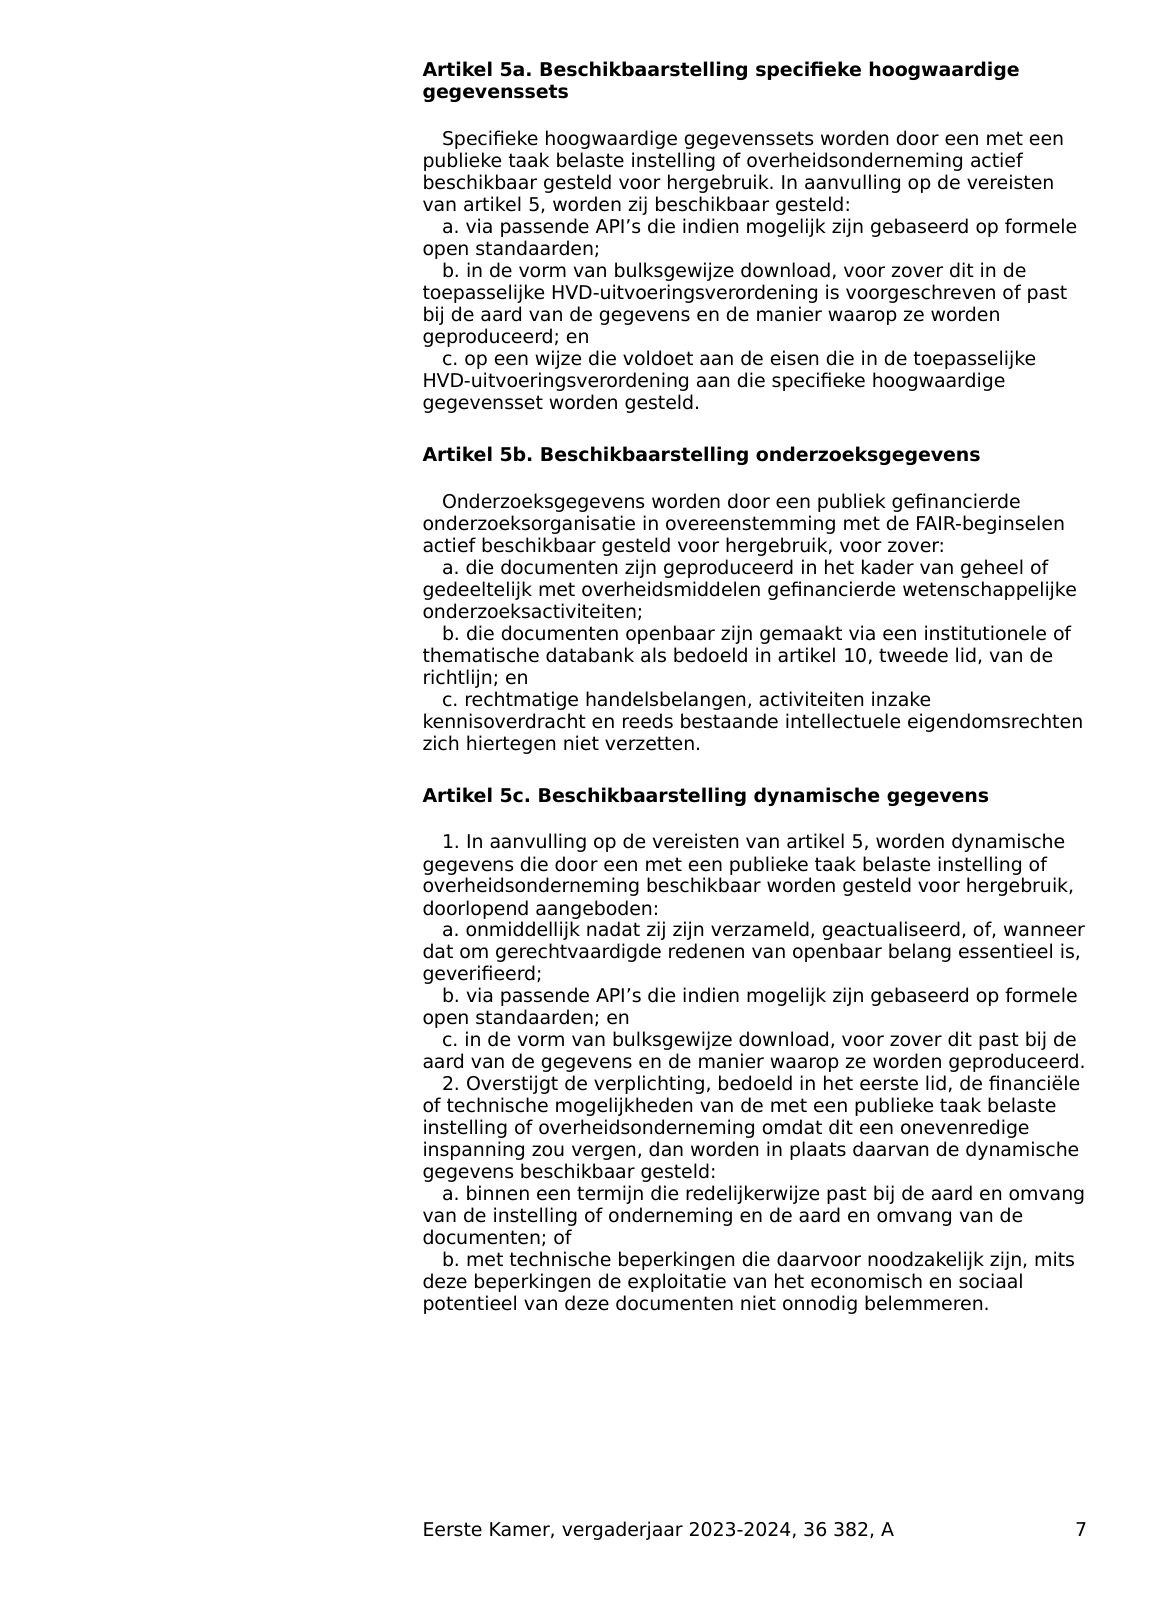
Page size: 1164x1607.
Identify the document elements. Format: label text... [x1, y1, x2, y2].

text Specifieke hoogwaardige gegevenssets worden door een met een publieke taak belaste instelling of overheidsonderneming actief beschikbaar gesteld voor hergebruik. In aanvulling op de vereisten van artikel 5, worden zij beschikbaar gesteld: [422, 128, 1087, 216]
text a. die documenten zijn geproduceerd in het kader van geheel of gedeeltelijk met overheidsmiddelen gefinancierde wetenschappelijke onderzoeksactiviteiten; [422, 557, 1087, 623]
text Onderzoeksgegevens worden door een publiek gefinancierde onderzoeksorganisatie in overeenstemming met de FAIR-beginselen actief beschikbaar gesteld voor hergebruik, voor zover: [422, 491, 1087, 557]
text b. via passende API’s die indien mogelijk zijn gebaseerd op formele open standaarden; en [422, 985, 1087, 1029]
text 2. Overstijgt de verplichting, bedoeld in het eerste lid, de financiële of technische mogelijkheden van de met een publieke taak belaste instelling of overheidsonderneming omdat dit een onevenredige inspanning zou vergen, dan worden in plaats daarvan de dynamische gegevens beschikbaar gesteld: [422, 1073, 1087, 1183]
text b. in de vorm van bulksgewijze download, voor zover dit in de toepasselijke HVD-uitvoeringsverordening is voorgeschreven of past bij de aard van de gegevens en de manier waarop ze worden geproduceerd; en [422, 260, 1087, 348]
text a. via passende API’s die indien mogelijk zijn gebaseerd op formele open standaarden; [422, 216, 1087, 260]
text a. binnen een termijn die redelijkerwijze past bij de aard en omvang van de instelling of onderneming en de aard en omvang van de documenten; of [422, 1183, 1087, 1249]
subtitle Artikel 5c. Beschikbaarstelling dynamische gegevens [422, 784, 1087, 806]
subtitle Artikel 5b. Beschikbaarstelling onderzoeksgegevens [422, 444, 1087, 466]
text a. onmiddellijk nadat zij zijn verzameld, geactualiseerd, of, wanneer dat om gerechtvaardigde redenen van openbaar belang essentieel is, geverifieerd; [422, 919, 1087, 985]
text b. die documenten openbaar zijn gemaakt via een institutionele of thematische databank als bedoeld in artikel 10, tweede lid, van de richtlijn; en [422, 623, 1087, 688]
text b. met technische beperkingen die daarvoor noodzakelijk zijn, mits deze beperkingen de exploitatie van het economisch en sociaal potentieel van deze documenten niet onnodig belemmeren. [422, 1249, 1087, 1315]
text c. in de vorm van bulksgewijze download, voor zover dit past bij de aard van de gegevens en de manier waarop ze worden geproduceerd. [422, 1029, 1087, 1073]
text c. op een wijze die voldoet aan de eisen die in de toepasselijke HVD-uitvoeringsverordening aan die specifieke hoogwaardige gegevensset worden gesteld. [422, 348, 1087, 414]
subtitle Artikel 5a. Beschikbaarstelling specifieke hoogwaardige gegevenssets [422, 59, 1087, 103]
text 1. In aanvulling op de vereisten van artikel 5, worden dynamische gegevens die door een met een publieke taak belaste instelling of overheidsonderneming beschikbaar worden gesteld voor hergebruik, doorlopend aangeboden: [422, 831, 1087, 919]
text c. rechtmatige handelsbelangen, activiteiten inzake kennisoverdracht en reeds bestaande intellectuele eigendomsrechten zich hiertegen niet verzetten. [422, 688, 1087, 754]
